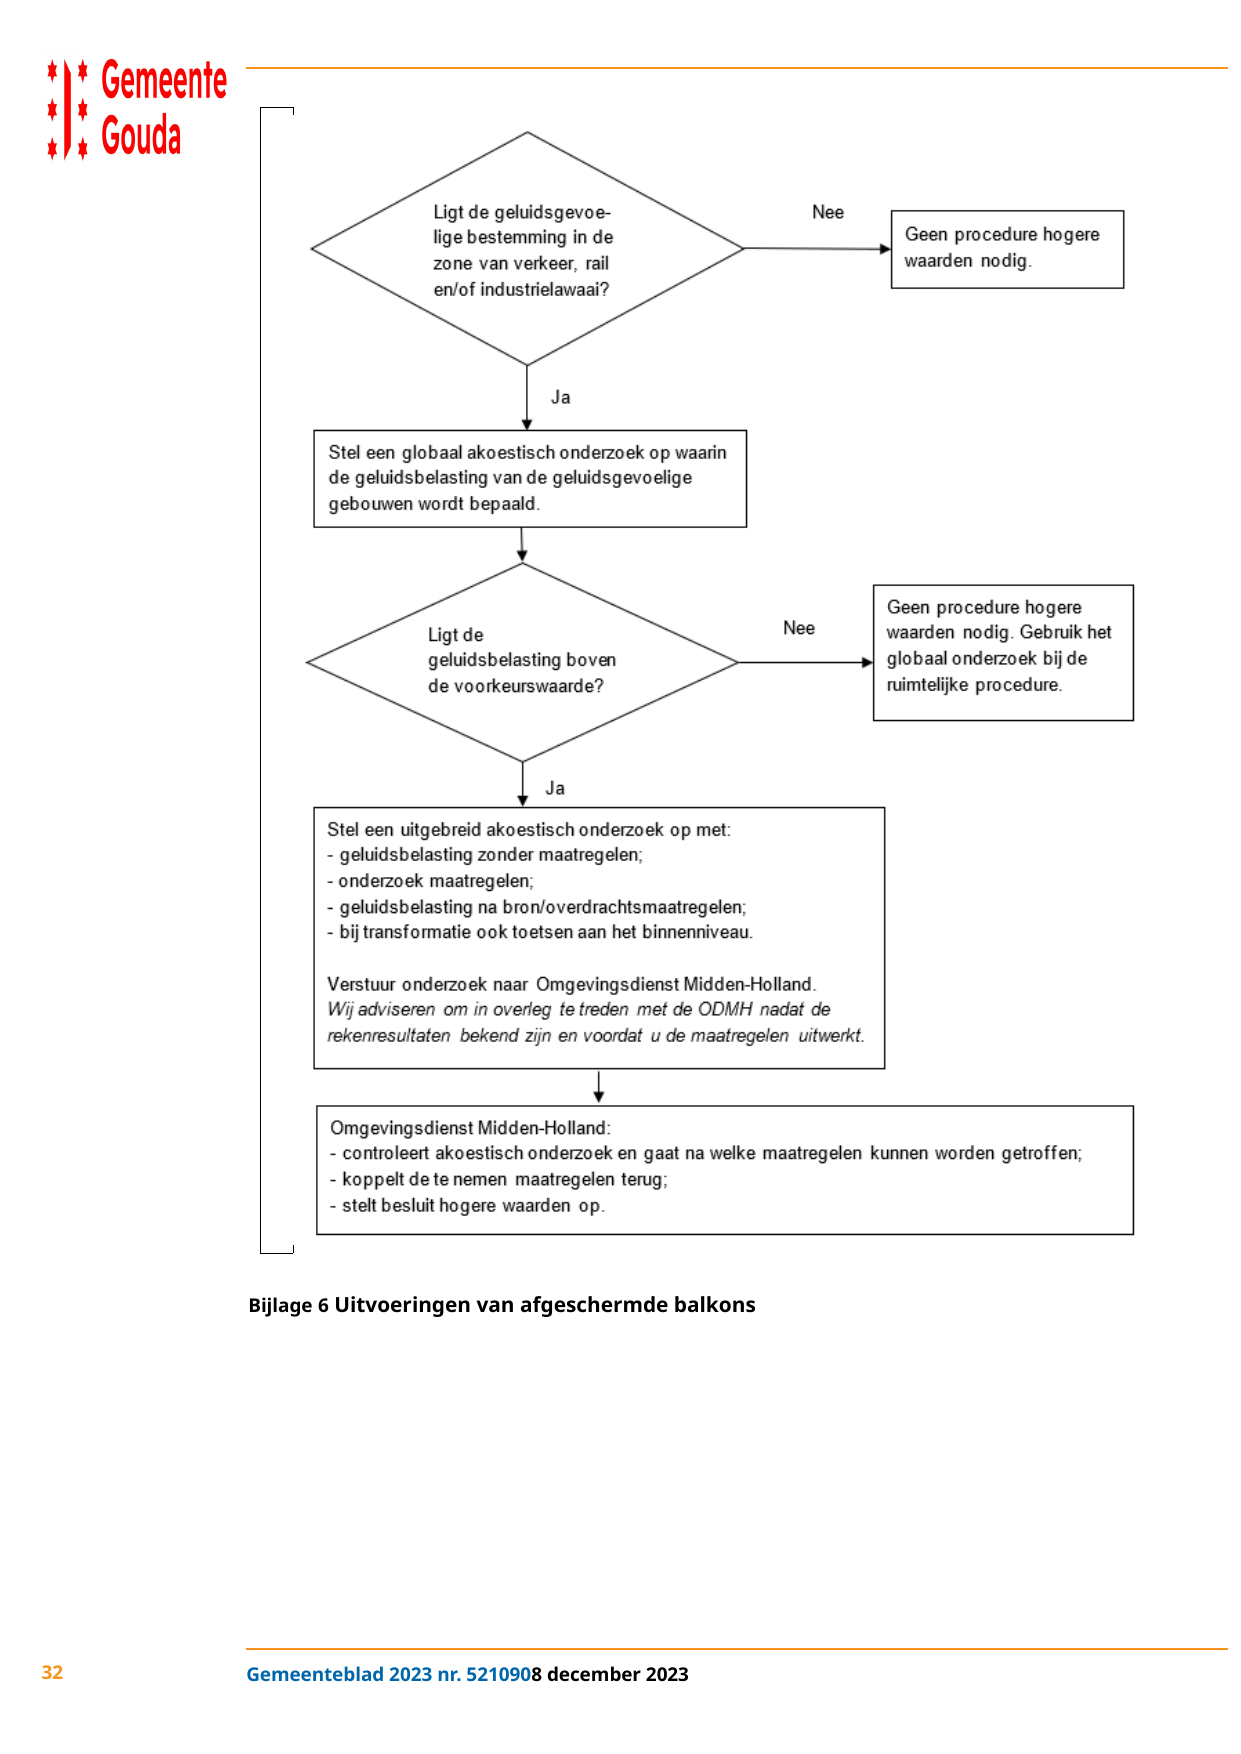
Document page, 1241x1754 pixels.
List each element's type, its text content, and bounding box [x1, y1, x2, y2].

text Bijlage 6 Uitvoeringen van afgeschermde balkons [248, 1291, 1152, 1319]
picture [41, 47, 231, 172]
picture [268, 115, 1173, 1245]
